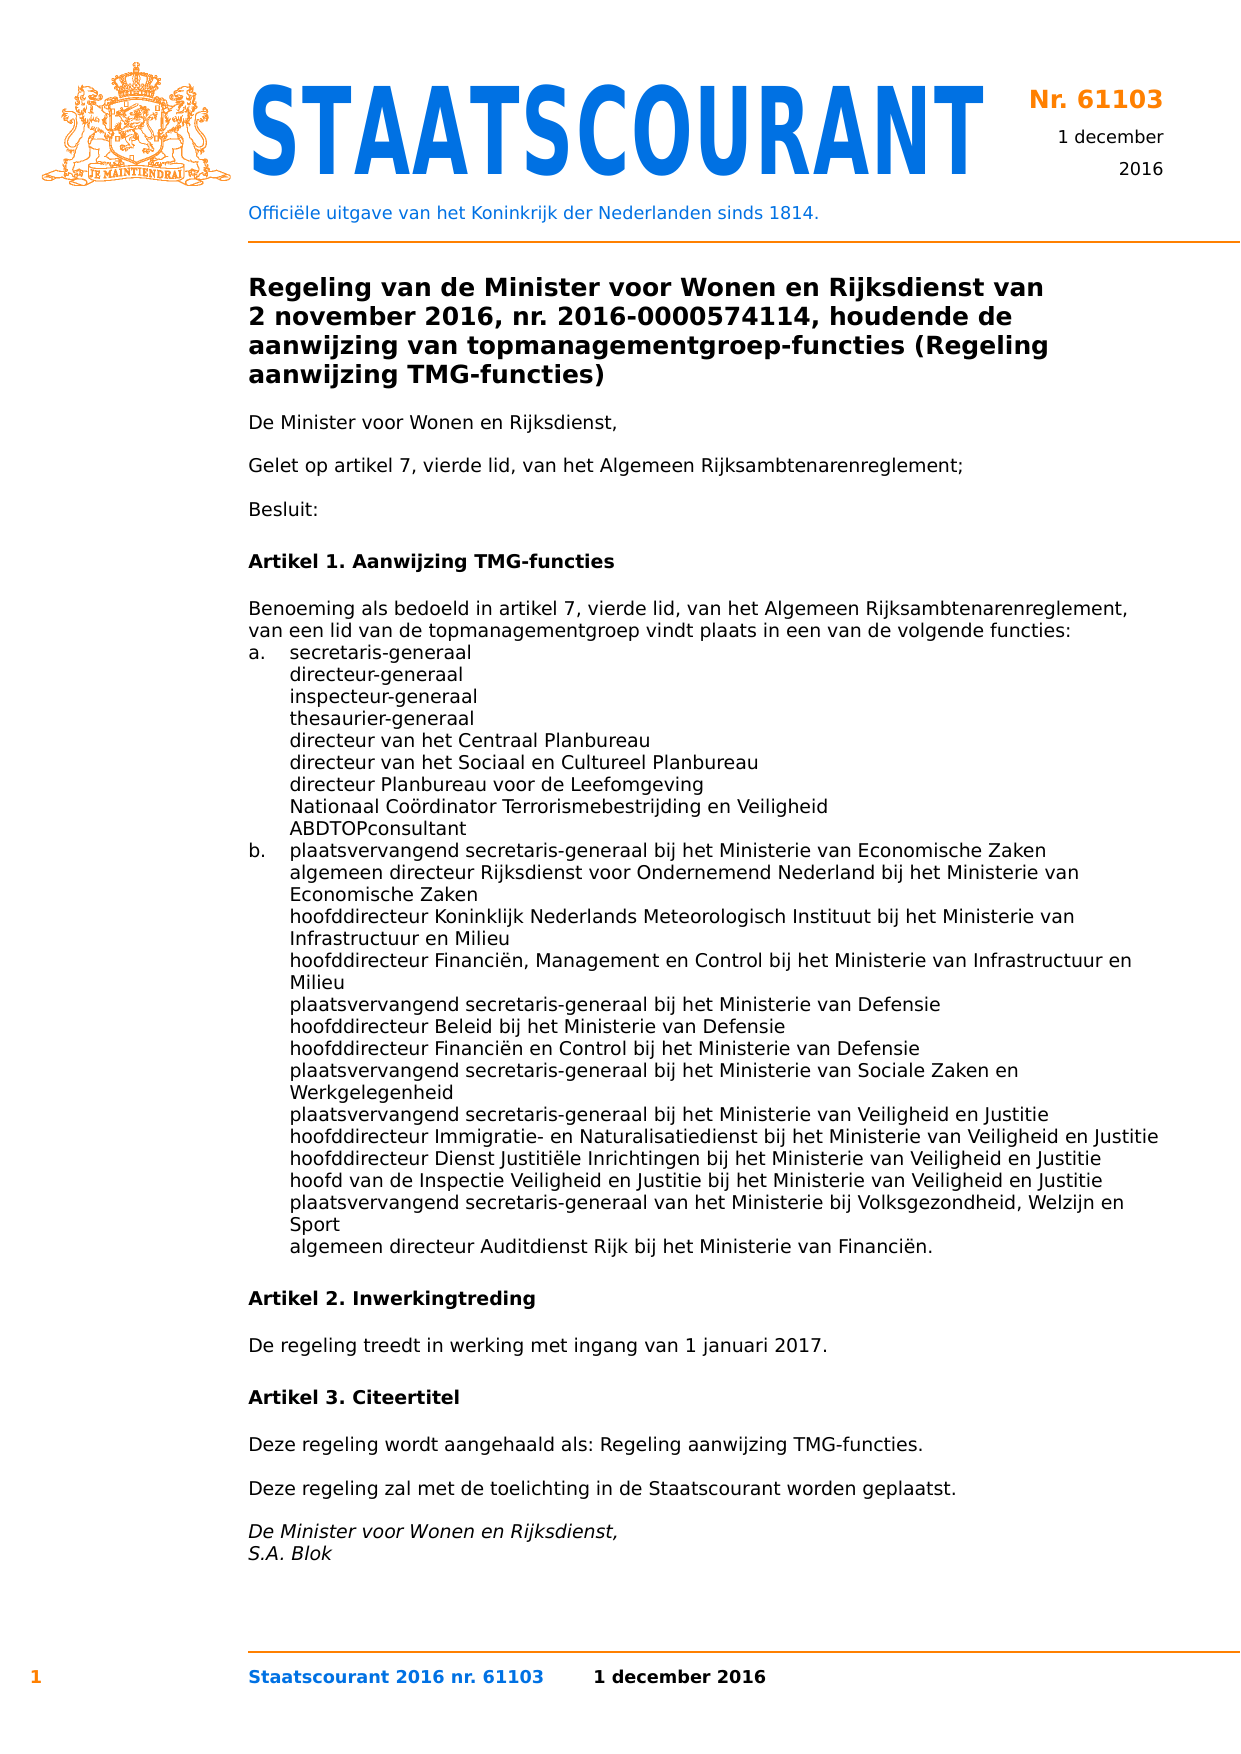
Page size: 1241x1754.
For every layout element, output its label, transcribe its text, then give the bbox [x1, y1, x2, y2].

text Besluit: [248, 499, 1163, 521]
text hoofddirecteur Financiën, Management en Control bij het Ministerie van Infrastructuur en Milieu [289, 950, 1163, 994]
text Gelet op artikel 7, vierde lid, van het Algemeen Rijksambtenarenreglement; [248, 455, 1163, 477]
text Nationaal Coördinator Terrorismebestrijding en Veiligheid [289, 796, 1163, 818]
table_header [25, 62, 248, 241]
table_header Nr. 61103 [998, 62, 1240, 121]
picture [41, 62, 231, 186]
table_cell Officiële uitgave van het Koninkrijk der Nederlanden sinds 1814. [248, 203, 1240, 241]
text Benoeming als bedoeld in artikel 7, vierde lid, van het Algemeen Rijksambtenarenreglement, van een lid van de topmanagementgroep vindt plaats in een van de volgende functies: [248, 598, 1163, 642]
text directeur Planbureau voor de Leefomgeving [289, 774, 1163, 796]
table_cell 1 december [998, 121, 1240, 153]
subtitle Artikel 1. Aanwijzing TMG-functies [248, 551, 1163, 573]
text directeur van het Sociaal en Cultureel Planbureau [289, 752, 1163, 774]
text algemeen directeur Rijksdienst voor Ondernemend Nederland bij het Ministerie van Economische Zaken [289, 862, 1163, 906]
subtitle Artikel 3. Citeertitel [248, 1387, 1163, 1408]
text plaatsvervangend secretaris-generaal bij het Ministerie van Sociale Zaken en Werkgelegenheid [289, 1060, 1163, 1104]
text De Minister voor Wonen en Rijksdienst, [248, 412, 1163, 433]
text plaatsvervangend secretaris-generaal bij het Ministerie van Veiligheid en Justitie [289, 1104, 1163, 1126]
text hoofddirecteur Immigratie- en Naturalisatiedienst bij het Ministerie van Veiligheid en Justitie [289, 1126, 1163, 1148]
text De Minister voor Wonen en Rijksdienst, S.A. Blok [248, 1521, 1163, 1565]
text directeur-generaal [289, 664, 1163, 686]
text hoofddirecteur Dienst Justitiële Inrichtingen bij het Ministerie van Veiligheid en Justitie [289, 1148, 1163, 1170]
text inspecteur-generaal [289, 686, 1163, 708]
text Deze regeling wordt aangehaald als: Regeling aanwijzing TMG-functies. [248, 1433, 1163, 1456]
subtitle Regeling van de Minister voor Wonen en Rijksdienst van 2 november 2016, nr. 2016-0000574114, houdende de aanwijzing van topmanagementgroep-functies (Regeling aanwijzing TMG-functies) [248, 273, 1163, 390]
text plaatsvervangend secretaris-generaal bij het Ministerie van Defensie [289, 994, 1163, 1016]
text hoofd van de Inspectie Veiligheid en Justitie bij het Ministerie van Veiligheid en Justitie [289, 1170, 1163, 1192]
text directeur van het Centraal Planbureau [289, 730, 1163, 752]
text plaatsvervangend secretaris-generaal van het Ministerie bij Volksgezondheid, Welzijn en Sport [289, 1192, 1163, 1236]
text De regeling treedt in werking met ingang van 1 januari 2017. [248, 1334, 1163, 1357]
table_cell 2016 [998, 153, 1240, 203]
table_header STAATSCOURANT [248, 62, 998, 203]
text Deze regeling zal met de toelichting in de Staatscourant worden geplaatst. [248, 1477, 1163, 1499]
text thesaurier-generaal [289, 708, 1163, 730]
text ABDTOPconsultant [289, 818, 1163, 840]
text b. plaatsvervangend secretaris-generaal bij het Ministerie van Economische Zaken [248, 840, 1163, 862]
text hoofddirecteur Koninklijk Nederlands Meteorologisch Instituut bij het Ministerie van Infrastructuur en Milieu [289, 906, 1163, 950]
text hoofddirecteur Beleid bij het Ministerie van Defensie [289, 1016, 1163, 1038]
subtitle Artikel 2. Inwerkingtreding [248, 1288, 1163, 1309]
text a. secretaris-generaal [248, 642, 1163, 664]
text algemeen directeur Auditdienst Rijk bij het Ministerie van Financiën. [289, 1236, 1163, 1258]
text hoofddirecteur Financiën en Control bij het Ministerie van Defensie [289, 1038, 1163, 1060]
